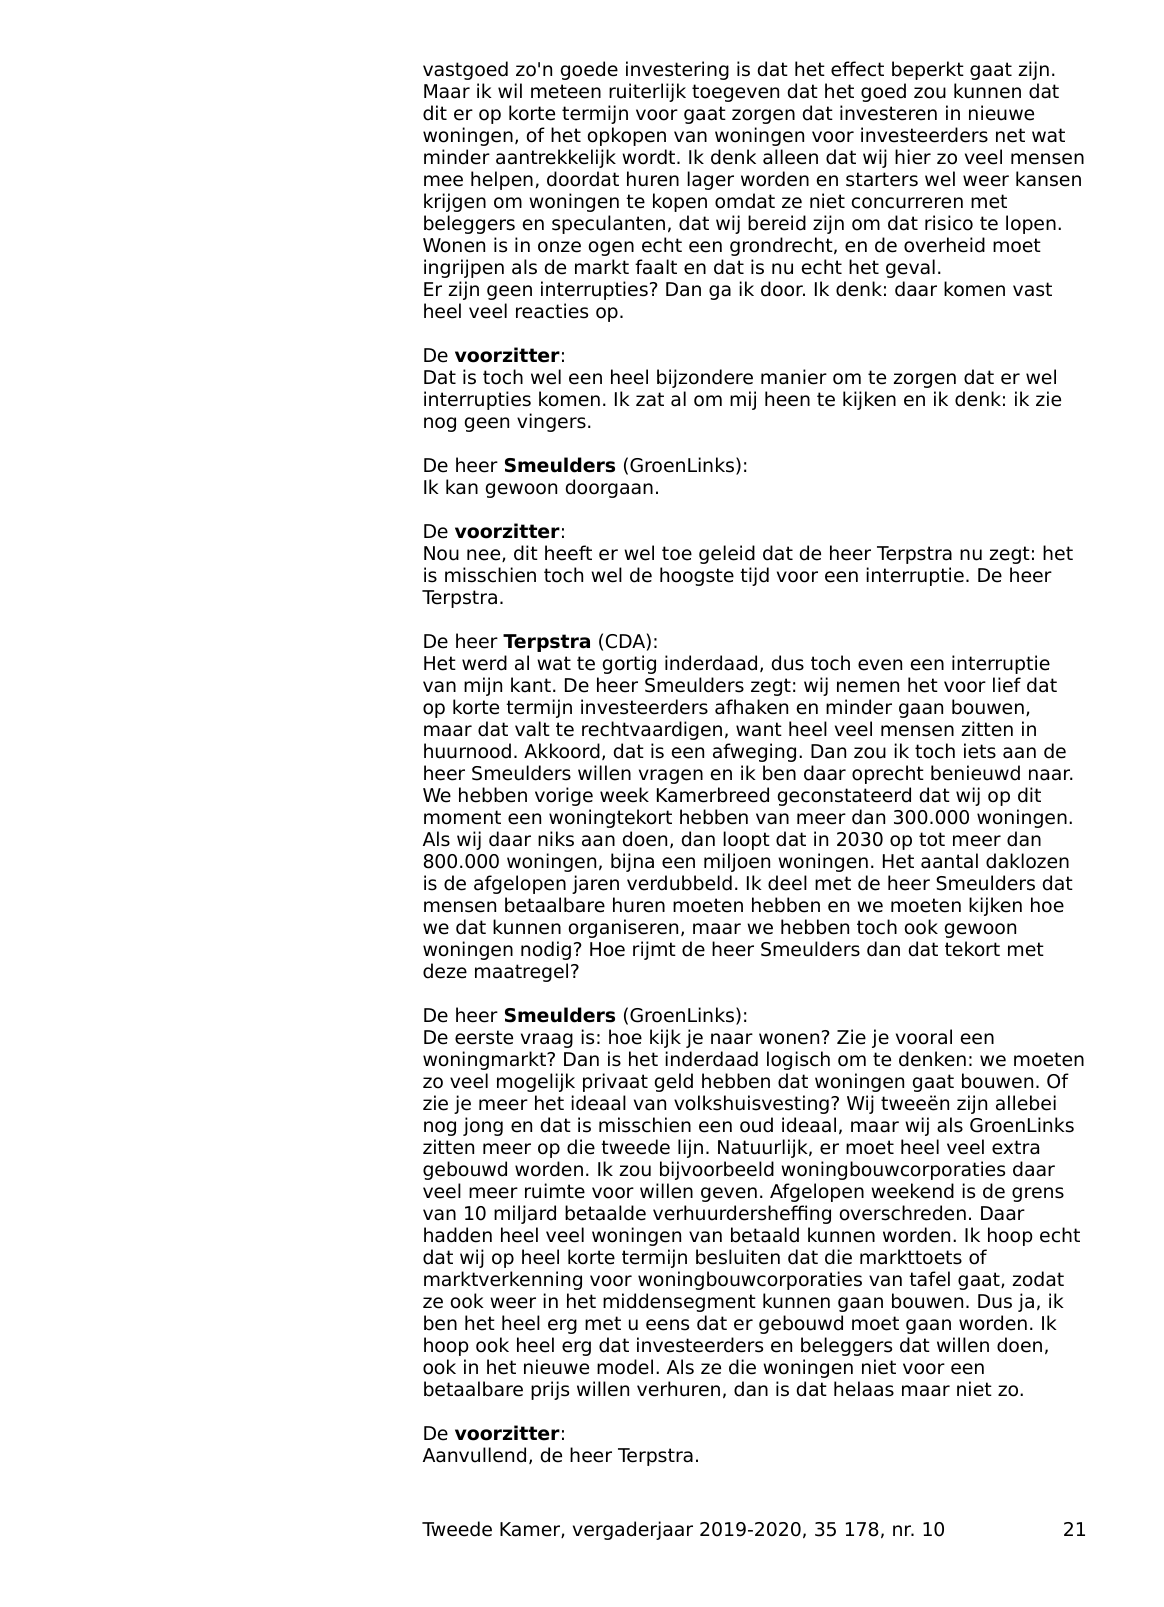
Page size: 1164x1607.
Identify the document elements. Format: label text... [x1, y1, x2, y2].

text De eerste vraag is: hoe kijk je naar wonen? Zie je vooral een woningmarkt? Dan is het inderdaad logisch om te denken: we moeten zo veel mogelijk privaat geld hebben dat woningen gaat bouwen. Of zie je meer het ideaal van volkshuisvesting? Wij tweeën zijn allebei nog jong en dat is misschien een oud ideaal, maar wij als GroenLinks zitten meer op die tweede lijn. Natuurlijk, er moet heel veel extra gebouwd worden. Ik zou bijvoorbeeld woningbouwcorporaties daar veel meer ruimte voor willen geven. Afgelopen weekend is de grens van 10 miljard betaalde verhuurdersheffing overschreden. Daar hadden heel veel woningen van betaald kunnen worden. Ik hoop echt dat wij op heel korte termijn besluiten dat die markttoets of marktverkenning voor woningbouwcorporaties van tafel gaat, zodat ze ook weer in het middensegment kunnen gaan bouwen. Dus ja, ik ben het heel erg met u eens dat er gebouwd moet gaan worden. Ik hoop ook heel erg dat investeerders en beleggers dat willen doen, ook in het nieuwe model. Als ze die woningen niet voor een betaalbare prijs willen verhuren, dan is dat helaas maar niet zo. [422, 1027, 1087, 1401]
text Er zijn geen interrupties? Dan ga ik door. Ik denk: daar komen vast heel veel reacties op. [422, 279, 1087, 323]
text De heer Smeulders (GroenLinks): [422, 455, 1087, 477]
text Ik kan gewoon doorgaan. [422, 477, 1087, 499]
text Dat is toch wel een heel bijzondere manier om te zorgen dat er wel interrupties komen. Ik zat al om mij heen te kijken en ik denk: ik zie nog geen vingers. [422, 367, 1087, 433]
text vastgoed zo'n goede investering is dat het effect beperkt gaat zijn. Maar ik wil meteen ruiterlijk toegeven dat het goed zou kunnen dat dit er op korte termijn voor gaat zorgen dat investeren in nieuwe woningen, of het opkopen van woningen voor investeerders net wat minder aantrekkelijk wordt. Ik denk alleen dat wij hier zo veel mensen mee helpen, doordat huren lager worden en starters wel weer kansen krijgen om woningen te kopen omdat ze niet concurreren met beleggers en speculanten, dat wij bereid zijn om dat risico te lopen. Wonen is in onze ogen echt een grondrecht, en de overheid moet ingrijpen als de markt faalt en dat is nu echt het geval. [422, 59, 1087, 279]
text De voorzitter: [422, 521, 1087, 543]
text Nou nee, dit heeft er wel toe geleid dat de heer Terpstra nu zegt: het is misschien toch wel de hoogste tijd voor een interruptie. De heer Terpstra. [422, 543, 1087, 609]
text Het werd al wat te gortig inderdaad, dus toch even een interruptie van mijn kant. De heer Smeulders zegt: wij nemen het voor lief dat op korte termijn investeerders afhaken en minder gaan bouwen, maar dat valt te rechtvaardigen, want heel veel mensen zitten in huurnood. Akkoord, dat is een afweging. Dan zou ik toch iets aan de heer Smeulders willen vragen en ik ben daar oprecht benieuwd naar. We hebben vorige week Kamerbreed geconstateerd dat wij op dit moment een woningtekort hebben van meer dan 300.000 woningen. Als wij daar niks aan doen, dan loopt dat in 2030 op tot meer dan 800.000 woningen, bijna een miljoen woningen. Het aantal daklozen is de afgelopen jaren verdubbeld. Ik deel met de heer Smeulders dat mensen betaalbare huren moeten hebben en we moeten kijken hoe we dat kunnen organiseren, maar we hebben toch ook gewoon woningen nodig? Hoe rijmt de heer Smeulders dan dat tekort met deze maatregel? [422, 653, 1087, 983]
text De heer Terpstra (CDA): [422, 631, 1087, 653]
text De voorzitter: [422, 1423, 1087, 1445]
text De voorzitter: [422, 345, 1087, 367]
text Aanvullend, de heer Terpstra. [422, 1445, 1087, 1467]
text De heer Smeulders (GroenLinks): [422, 1005, 1087, 1027]
